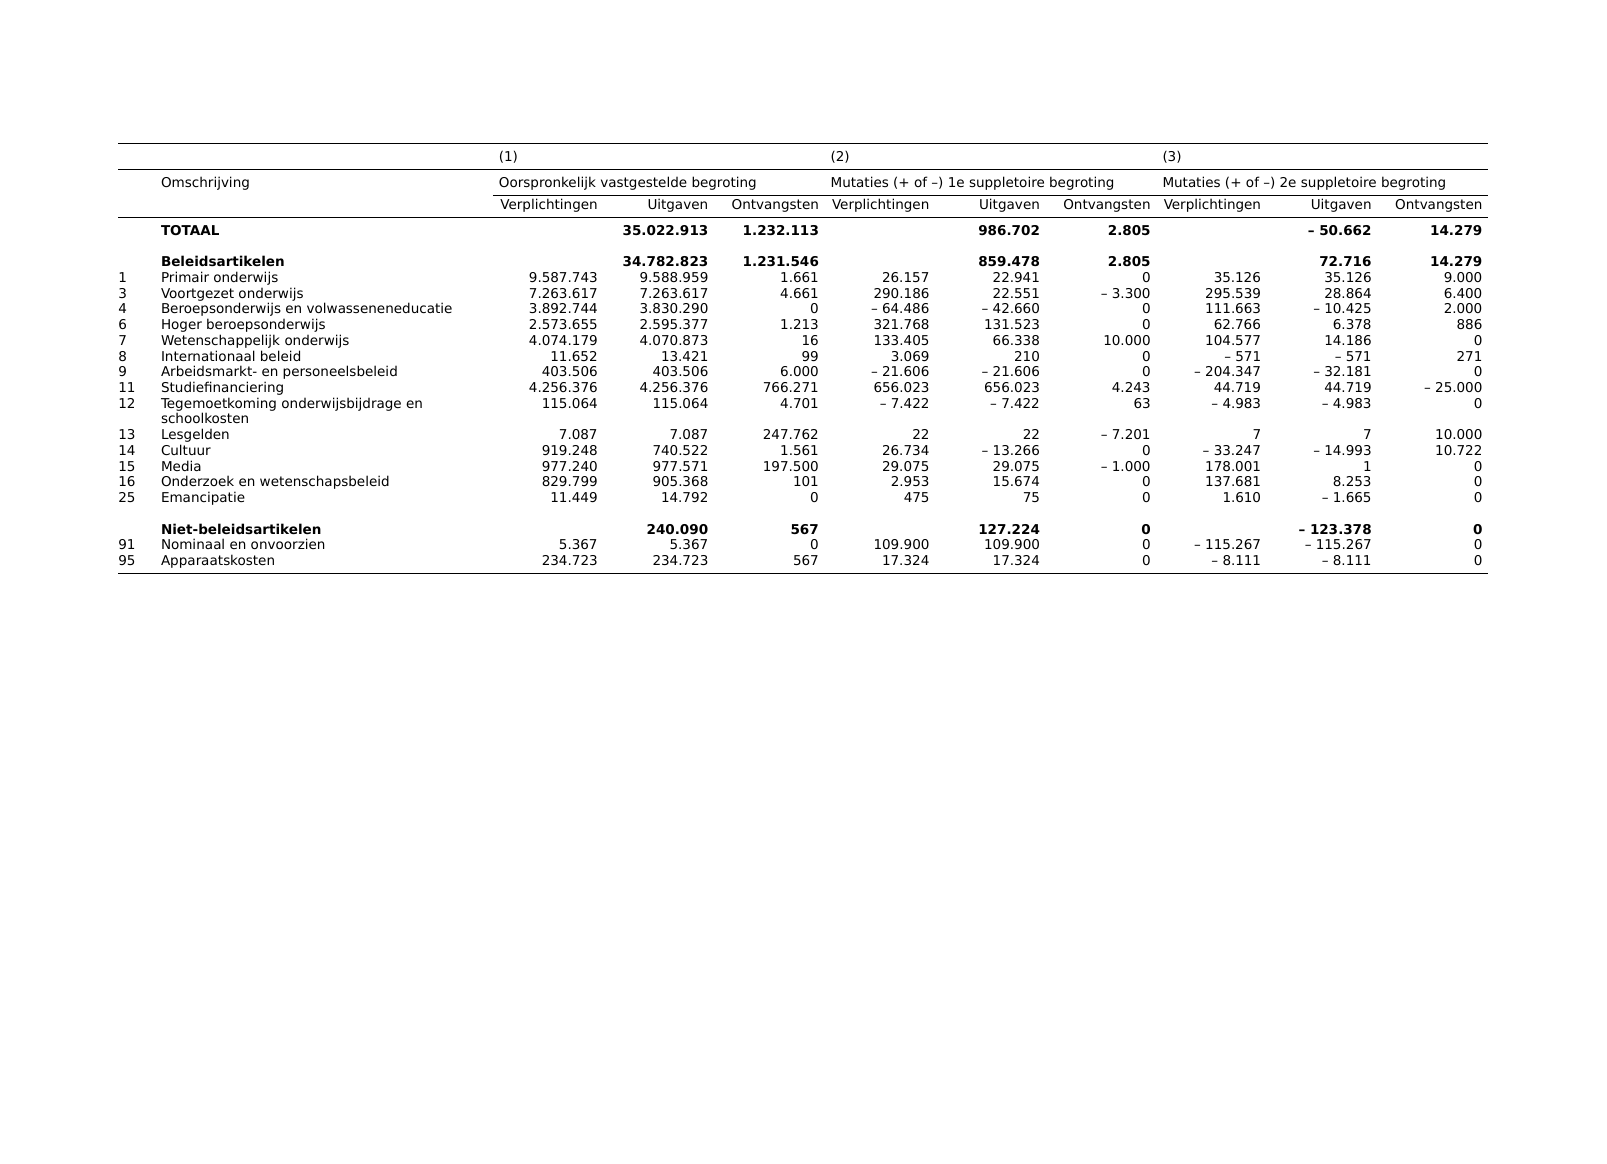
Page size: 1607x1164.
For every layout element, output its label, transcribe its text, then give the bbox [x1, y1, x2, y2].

table_cell 1.661 [714, 270, 824, 286]
table_cell [714, 506, 824, 521]
table_cell 7.263.617 [603, 286, 714, 301]
table_cell 0 [1046, 521, 1156, 537]
table_cell Verplichtingen [825, 196, 935, 217]
table_cell 7 [1156, 427, 1267, 443]
table_cell 740.522 [603, 443, 714, 458]
table_cell 10.000 [1046, 333, 1156, 348]
table_cell 13.421 [603, 349, 714, 364]
table_cell Uitgaven [1267, 196, 1377, 217]
table_cell 29.075 [825, 459, 935, 474]
table_cell Ontvangsten [714, 196, 824, 217]
table_cell 9.000 [1377, 270, 1488, 286]
table_cell 271 [1377, 349, 1488, 364]
table_cell Voortgezet onderwijs [155, 286, 493, 301]
table_cell 9 [118, 364, 155, 380]
table_cell 127.224 [935, 521, 1046, 537]
table_cell 11 [118, 380, 155, 396]
table_cell [714, 238, 824, 254]
table_cell – 123.378 [1267, 521, 1377, 537]
table_cell 1 [1267, 459, 1377, 474]
table_cell 104.577 [1156, 333, 1267, 348]
table_cell [493, 238, 603, 254]
table_cell 5.367 [603, 537, 714, 553]
table_cell 35.126 [1267, 270, 1377, 286]
table_cell 137.681 [1156, 474, 1267, 490]
table_cell Ontvangsten [1377, 196, 1488, 217]
table_cell 2.000 [1377, 301, 1488, 317]
table_cell [1156, 254, 1267, 270]
table_cell – 21.606 [935, 364, 1046, 380]
table_cell [493, 218, 603, 238]
table_cell – 4.983 [1156, 396, 1267, 427]
table_cell 2.805 [1046, 218, 1156, 238]
table_cell 22 [825, 427, 935, 443]
table_cell – 571 [1156, 349, 1267, 364]
table_cell 14.279 [1377, 254, 1488, 270]
table_cell [1377, 238, 1488, 254]
table_cell 4.256.376 [493, 380, 603, 396]
table_cell – 4.983 [1267, 396, 1377, 427]
table_cell – 32.181 [1267, 364, 1377, 380]
table_cell [155, 238, 493, 254]
table_cell 0 [1046, 490, 1156, 506]
table_cell – 1.665 [1267, 490, 1377, 506]
table_cell 4.661 [714, 286, 824, 301]
table_cell 16 [714, 333, 824, 348]
table_cell 26.157 [825, 270, 935, 286]
table_cell 403.506 [493, 364, 603, 380]
table_cell 1.232.113 [714, 218, 824, 238]
table_cell – 3.300 [1046, 286, 1156, 301]
table_cell 29.075 [935, 459, 1046, 474]
table_cell 12 [118, 396, 155, 427]
table_cell – 13.266 [935, 443, 1046, 458]
table_cell 178.001 [1156, 459, 1267, 474]
table_cell [1156, 238, 1267, 254]
table_cell [825, 506, 935, 521]
table_cell 13 [118, 427, 155, 443]
table_cell 4.256.376 [603, 380, 714, 396]
table_cell – 21.606 [825, 364, 935, 380]
table_cell – 115.267 [1267, 537, 1377, 553]
table_cell 131.523 [935, 317, 1046, 333]
table_cell – 42.660 [935, 301, 1046, 317]
table_cell 4.701 [714, 396, 824, 427]
table_cell [1046, 238, 1156, 254]
table_cell 0 [1377, 553, 1488, 573]
table_cell 656.023 [935, 380, 1046, 396]
table_cell 35.126 [1156, 270, 1267, 286]
table_cell 977.571 [603, 459, 714, 474]
table_cell [493, 521, 603, 537]
table_cell [603, 506, 714, 521]
table_cell 16 [118, 474, 155, 490]
table_cell 567 [714, 553, 824, 573]
table_cell 1 [118, 270, 155, 286]
table_cell 115.064 [603, 396, 714, 427]
table_cell 6.000 [714, 364, 824, 380]
table_cell 2.595.377 [603, 317, 714, 333]
table_cell Nominaal en onvoorzien [155, 537, 493, 553]
table_cell 9.588.959 [603, 270, 714, 286]
table_cell – 7.422 [935, 396, 1046, 427]
table_cell 0 [1046, 301, 1156, 317]
table_cell Cultuur [155, 443, 493, 458]
table_cell 403.506 [603, 364, 714, 380]
table_cell [1267, 238, 1377, 254]
table_cell [825, 238, 935, 254]
table_cell 8 [118, 349, 155, 364]
table_cell 0 [1046, 474, 1156, 490]
table_cell 919.248 [493, 443, 603, 458]
table_cell Beleidsartikelen [155, 254, 493, 270]
table_cell – 10.425 [1267, 301, 1377, 317]
table_cell Wetenschappelijk onderwijs [155, 333, 493, 348]
table_cell 0 [1046, 553, 1156, 573]
table_cell 859.478 [935, 254, 1046, 270]
table_cell [1377, 506, 1488, 521]
table_cell 886 [1377, 317, 1488, 333]
table_cell 295.539 [1156, 286, 1267, 301]
table_cell 656.023 [825, 380, 935, 396]
table_cell 2.805 [1046, 254, 1156, 270]
table_cell 986.702 [935, 218, 1046, 238]
table_cell 475 [825, 490, 935, 506]
table_cell [118, 170, 155, 195]
table_cell 62.766 [1156, 317, 1267, 333]
table_cell 44.719 [1267, 380, 1377, 396]
table_cell 99 [714, 349, 824, 364]
table_cell 0 [1046, 443, 1156, 458]
table_cell [118, 254, 155, 270]
table_cell 66.338 [935, 333, 1046, 348]
table_cell 3.892.744 [493, 301, 603, 317]
table_cell 240.090 [603, 521, 714, 537]
table_cell 111.663 [1156, 301, 1267, 317]
table_cell 4.243 [1046, 380, 1156, 396]
table_cell [155, 195, 493, 217]
table_cell 22 [935, 427, 1046, 443]
table_cell 1.610 [1156, 490, 1267, 506]
table_cell – 14.993 [1267, 443, 1377, 458]
table_cell 0 [1046, 270, 1156, 286]
table_cell – 64.486 [825, 301, 935, 317]
table_cell [603, 238, 714, 254]
table_cell 91 [118, 537, 155, 553]
table_cell 34.782.823 [603, 254, 714, 270]
table_cell [1267, 506, 1377, 521]
table_cell 5.367 [493, 537, 603, 553]
table_cell Ontvangsten [1046, 196, 1156, 217]
table_cell 7.263.617 [493, 286, 603, 301]
table_cell 15 [118, 459, 155, 474]
table_cell 766.271 [714, 380, 824, 396]
table_cell 109.900 [935, 537, 1046, 553]
table_cell 9.587.743 [493, 270, 603, 286]
table_cell Arbeidsmarkt- en personeelsbeleid [155, 364, 493, 380]
table_cell 11.449 [493, 490, 603, 506]
table_cell 14.186 [1267, 333, 1377, 348]
table_cell 210 [935, 349, 1046, 364]
table_cell – 7.422 [825, 396, 935, 427]
table_cell 247.762 [714, 427, 824, 443]
table_cell 0 [1377, 333, 1488, 348]
table_cell [1156, 521, 1267, 537]
table_cell 7 [1267, 427, 1377, 443]
table_cell – 33.247 [1156, 443, 1267, 458]
table_cell 4.074.179 [493, 333, 603, 348]
table_cell Onderzoek en wetenschapsbeleid [155, 474, 493, 490]
table_cell 8.253 [1267, 474, 1377, 490]
table_cell [1156, 506, 1267, 521]
table_cell 3.830.290 [603, 301, 714, 317]
table_cell 4.070.873 [603, 333, 714, 348]
table_header (1) [493, 144, 824, 169]
table_cell Studiefinanciering [155, 380, 493, 396]
table_cell 905.368 [603, 474, 714, 490]
table_cell Apparaatskosten [155, 553, 493, 573]
table_cell 2.573.655 [493, 317, 603, 333]
table_cell 101 [714, 474, 824, 490]
table_cell [155, 506, 493, 521]
table_cell Uitgaven [935, 196, 1046, 217]
table_cell Media [155, 459, 493, 474]
table_cell [935, 506, 1046, 521]
table_cell – 115.267 [1156, 537, 1267, 553]
table_cell 0 [714, 537, 824, 553]
table_cell 0 [1377, 537, 1488, 553]
table_cell 0 [1046, 317, 1156, 333]
table_cell Mutaties (+ of –) 2e suppletoire begroting [1156, 170, 1488, 195]
table_cell [825, 521, 935, 537]
table_cell 7.087 [603, 427, 714, 443]
table_cell 6.400 [1377, 286, 1488, 301]
table_cell Niet-beleidsartikelen [155, 521, 493, 537]
table_cell 7 [118, 333, 155, 348]
table_header [118, 144, 155, 169]
table_cell 115.064 [493, 396, 603, 427]
table_cell 25 [118, 490, 155, 506]
table_cell Verplichtingen [1156, 196, 1267, 217]
table_cell 75 [935, 490, 1046, 506]
table_cell 63 [1046, 396, 1156, 427]
table_cell 0 [1046, 537, 1156, 553]
table_cell 0 [1377, 364, 1488, 380]
table_cell – 204.347 [1156, 364, 1267, 380]
table_cell Tegemoetkoming onderwijsbijdrage en schoolkosten [155, 396, 493, 427]
table_cell 197.500 [714, 459, 824, 474]
table_cell – 8.111 [1156, 553, 1267, 573]
table_cell 10.722 [1377, 443, 1488, 458]
table_cell Hoger beroepsonderwijs [155, 317, 493, 333]
table_cell [118, 195, 155, 217]
table_cell [118, 521, 155, 537]
table_cell – 7.201 [1046, 427, 1156, 443]
table_cell Emancipatie [155, 490, 493, 506]
table_cell 10.000 [1377, 427, 1488, 443]
table_cell 28.864 [1267, 286, 1377, 301]
table_cell 22.941 [935, 270, 1046, 286]
table_cell 26.734 [825, 443, 935, 458]
table_cell 3 [118, 286, 155, 301]
table_cell – 25.000 [1377, 380, 1488, 396]
table_cell Omschrijving [155, 170, 493, 195]
table_cell 0 [714, 490, 824, 506]
table_cell 14.792 [603, 490, 714, 506]
table_cell 567 [714, 521, 824, 537]
table_cell 6 [118, 317, 155, 333]
table_cell Beroepsonderwijs en volwasseneneducatie [155, 301, 493, 317]
table_cell 95 [118, 553, 155, 573]
table_cell [493, 254, 603, 270]
table_cell – 571 [1267, 349, 1377, 364]
table_cell 4 [118, 301, 155, 317]
table_cell 829.799 [493, 474, 603, 490]
table_cell Uitgaven [603, 196, 714, 217]
table_cell 0 [1377, 521, 1488, 537]
table_header [155, 144, 493, 169]
table_cell [1046, 506, 1156, 521]
table_cell [825, 254, 935, 270]
table_cell [493, 506, 603, 521]
table_cell 6.378 [1267, 317, 1377, 333]
table_cell 0 [1046, 364, 1156, 380]
table_cell Internationaal beleid [155, 349, 493, 364]
table_cell 44.719 [1156, 380, 1267, 396]
table_cell 1.561 [714, 443, 824, 458]
table_cell 14 [118, 443, 155, 458]
table_cell 2.953 [825, 474, 935, 490]
table_cell 0 [1377, 474, 1488, 490]
table_cell 0 [1377, 459, 1488, 474]
table_cell – 50.662 [1267, 218, 1377, 238]
table_header (2) [825, 144, 1156, 169]
table_cell 1.213 [714, 317, 824, 333]
table_cell 0 [1377, 396, 1488, 427]
table_cell 977.240 [493, 459, 603, 474]
table_cell Mutaties (+ of –) 1e suppletoire begroting [825, 170, 1156, 195]
table_cell 17.324 [825, 553, 935, 573]
table_cell Primair onderwijs [155, 270, 493, 286]
table_cell 234.723 [493, 553, 603, 573]
table_cell Verplichtingen [493, 196, 603, 217]
table_cell [825, 218, 935, 238]
table_cell [118, 218, 155, 238]
table_cell TOTAAL [155, 218, 493, 238]
table_cell 321.768 [825, 317, 935, 333]
table_cell 133.405 [825, 333, 935, 348]
table_cell 0 [1046, 349, 1156, 364]
table_cell 0 [1377, 490, 1488, 506]
table_cell 290.186 [825, 286, 935, 301]
table_cell Oorspronkelijk vastgestelde begroting [493, 170, 824, 195]
table_cell 11.652 [493, 349, 603, 364]
table_cell 14.279 [1377, 218, 1488, 238]
table_header (3) [1156, 144, 1488, 169]
table_cell 3.069 [825, 349, 935, 364]
table_cell 22.551 [935, 286, 1046, 301]
table_cell 72.716 [1267, 254, 1377, 270]
table_cell [935, 238, 1046, 254]
table_cell 7.087 [493, 427, 603, 443]
table_cell 234.723 [603, 553, 714, 573]
table_cell 15.674 [935, 474, 1046, 490]
table_cell 1.231.546 [714, 254, 824, 270]
table_cell – 1.000 [1046, 459, 1156, 474]
table_cell Lesgelden [155, 427, 493, 443]
table_cell 17.324 [935, 553, 1046, 573]
table_cell – 8.111 [1267, 553, 1377, 573]
table_cell [1156, 218, 1267, 238]
table_cell 0 [714, 301, 824, 317]
table_cell [118, 506, 155, 521]
table_cell 35.022.913 [603, 218, 714, 238]
table_cell [118, 238, 155, 254]
table_cell 109.900 [825, 537, 935, 553]
